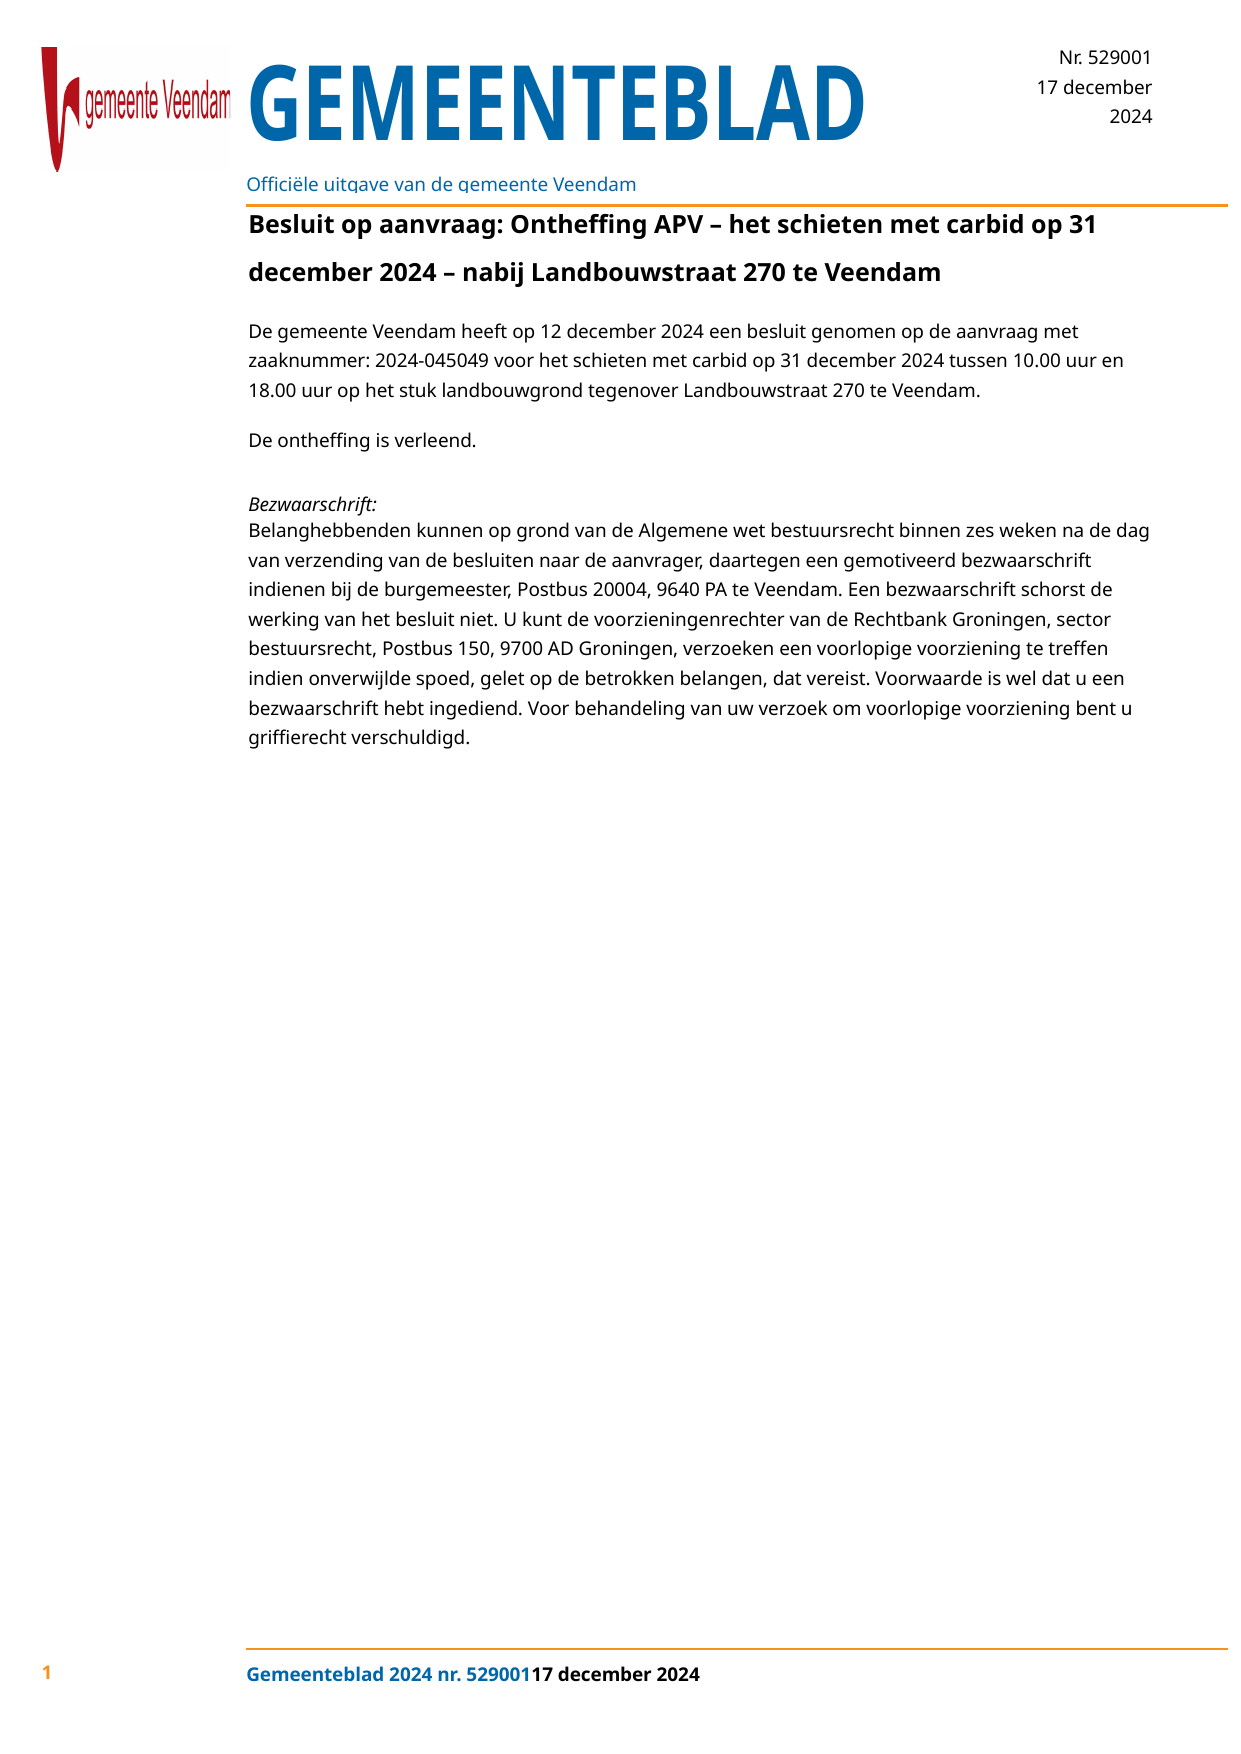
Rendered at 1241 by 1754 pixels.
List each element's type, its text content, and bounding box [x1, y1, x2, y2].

text De gemeente Veendam heeft op 12 december 2024 een besluit genomen op de aanvraag met zaaknummer: 2024-045049 voor het schieten met carbid op 31 december 2024 tussen 10.00 uur en 18.00 uur op het stuk landbouwgrond tegenover Landbouwstraat 270 te Veendam. [248, 318, 1152, 403]
text De ontheffing is verleend. [248, 427, 1152, 453]
text Bezwaarschrift: [248, 491, 1152, 517]
text Belanghebbenden kunnen op grond van de Algemene wet bestuursrecht binnen zes weken na de dag van verzending van de besluiten naar de aanvrager, daartegen een gemotiveerd bezwaarschrift indienen bij de burgemeester, Postbus 20004, 9640 PA te Veendam. Een bezwaarschrift schorst de werking van het besluit niet. U kunt de voorzieningenrechter van de Rechtbank Groningen, sector bestuursrecht, Postbus 150, 9700 AD Groningen, verzoeken een voorlopige voorziening te treffen indien onverwijlde spoed, gelet op de betrokken belangen, dat vereist. Voorwaarde is wel dat u een bezwaarschrift hebt ingediend. Voor behandeling van uw verzoek om voorlopige voorziening bent u griffierecht verschuldigd. [248, 517, 1152, 750]
picture [41, 47, 231, 172]
text Besluit op aanvraag: Ontheffing APV – het schieten met carbid op 31 december 2024 – nabij Landbouwstraat 270 te Veendam [248, 207, 1152, 288]
